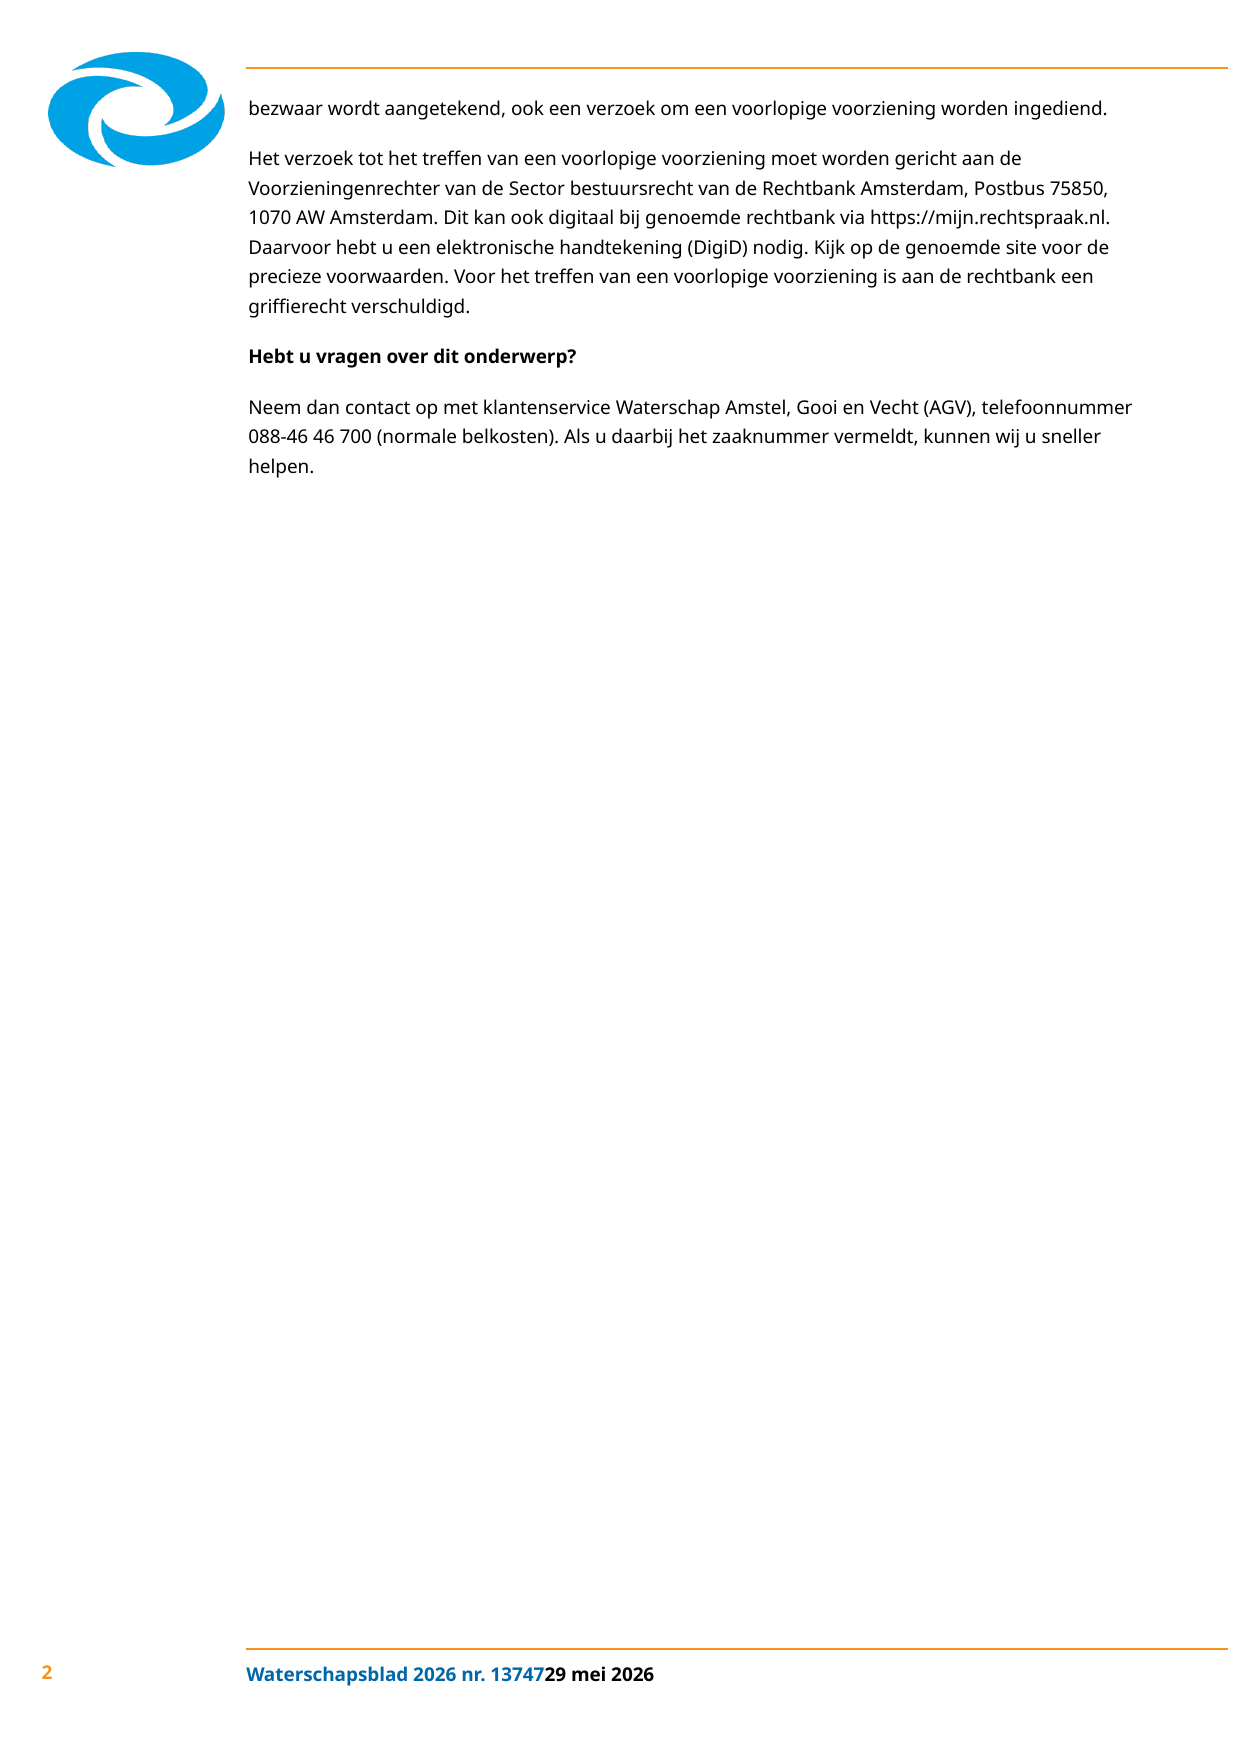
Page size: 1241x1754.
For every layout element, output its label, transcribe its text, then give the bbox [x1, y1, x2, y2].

text Het verzoek tot het treffen van een voorlopige voorziening moet worden gericht aan de Voorzieningenrechter van de Sector bestuursrecht van de Rechtbank Amsterdam, Postbus 75850, 1070 AW Amsterdam. Dit kan ook digitaal bij genoemde rechtbank via https://mijn.rechtspraak.nl. Daarvoor hebt u een elektronische handtekening (DigiD) nodig. Kijk op de genoemde site voor de precieze voorwaarden. Voor het treffen van een voorlopige voorziening is aan de rechtbank een griffierecht verschuldigd. [248, 145, 1152, 319]
text Neem dan contact op met klantenservice Waterschap Amstel, Gooi en Vecht (AGV), telefoonnummer 088-46 46 700 (normale belkosten). Als u daarbij het zaaknummer vermeldt, kunnen wij u sneller helpen. [248, 394, 1152, 479]
text Hebt u vragen over dit onderwerp? [248, 343, 1152, 369]
picture [41, 47, 231, 172]
text bezwaar wordt aangetekend, ook een verzoek om een voorlopige voorziening worden ingediend. [248, 95, 1152, 121]
